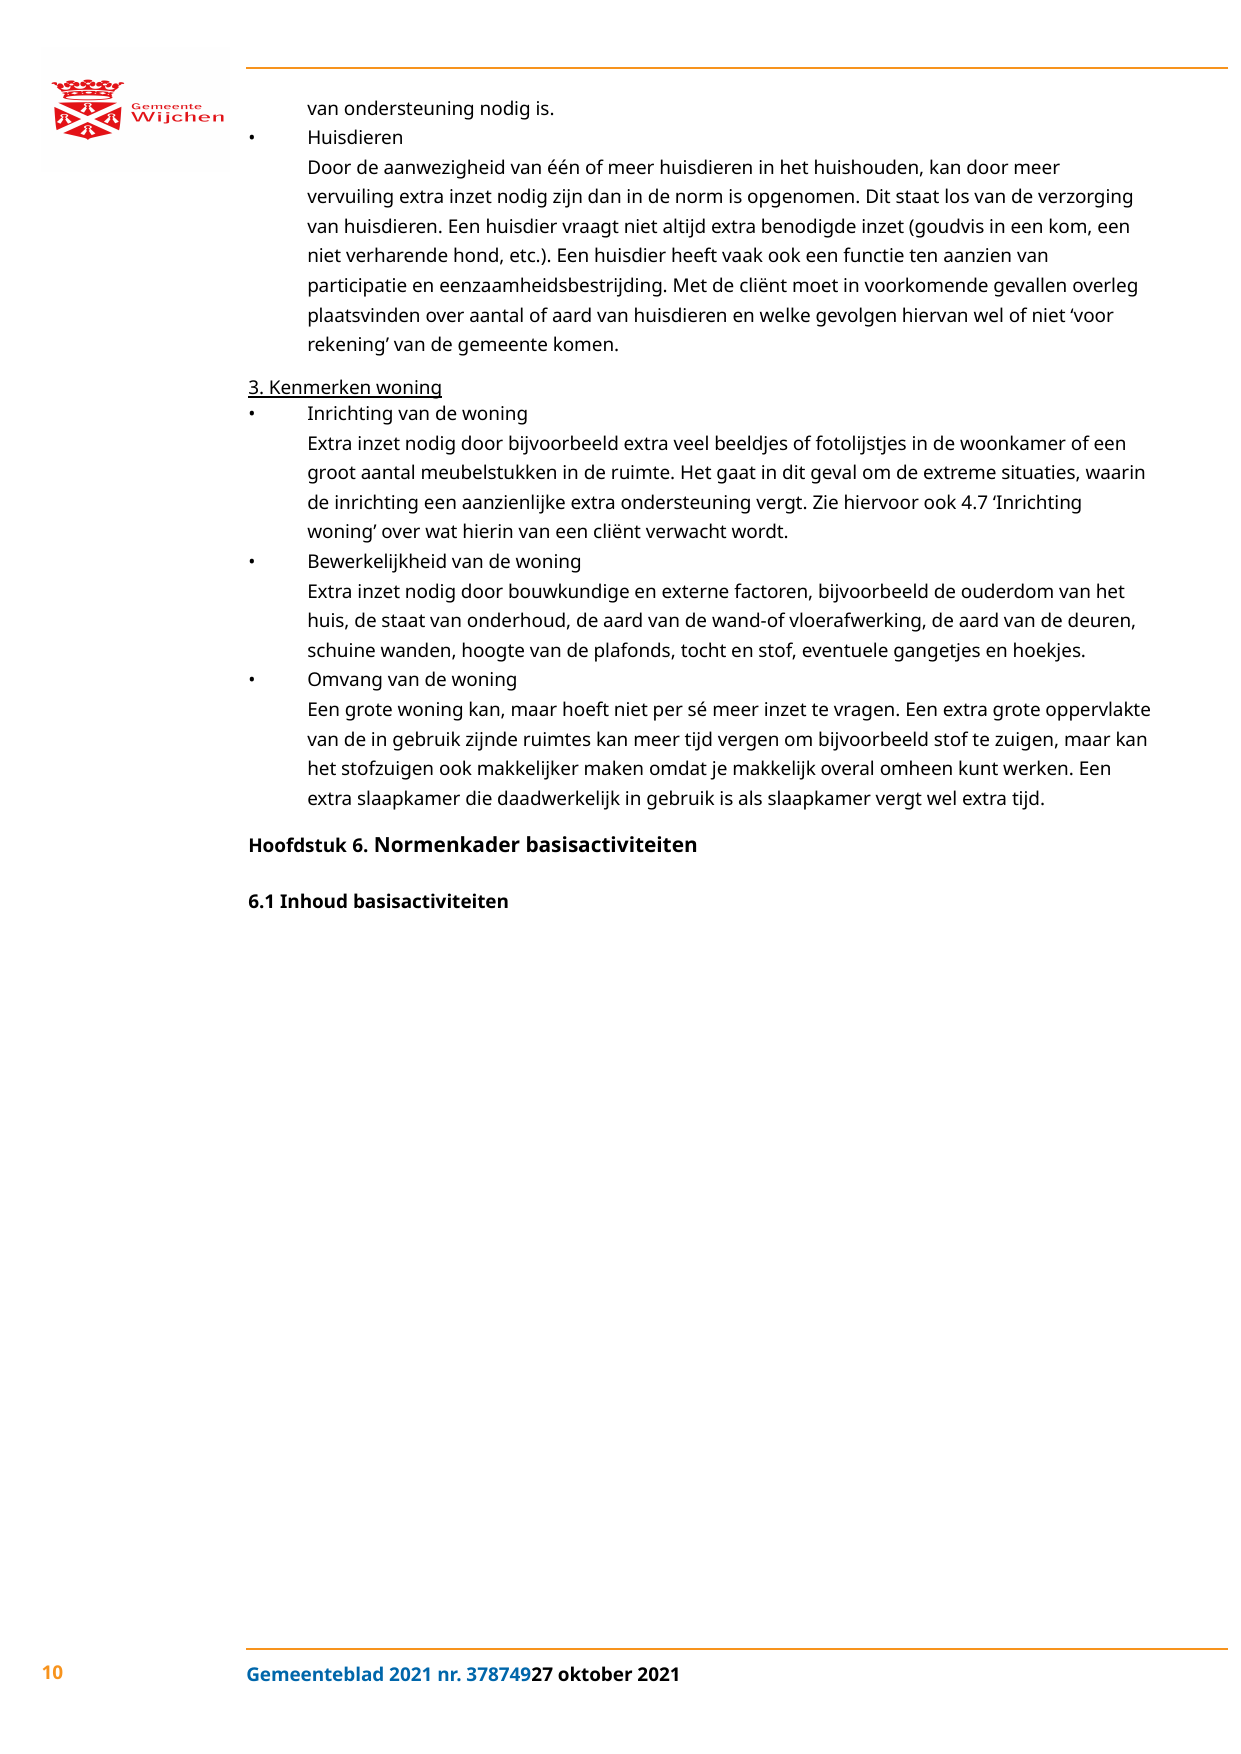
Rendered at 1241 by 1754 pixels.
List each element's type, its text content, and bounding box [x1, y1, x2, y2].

picture [41, 47, 231, 172]
list Extra inzet nodig door bouwkundige en externe factoren, bijvoorbeeld de ouderdom van het huis, de staat van onderhoud, de aard van de wand-of vloerafwerking, de aard van de deuren, schuine wanden, hoogte van de plafonds, tocht en stof, eventuele gangetjes en hoekjes. [248, 578, 1152, 663]
text Hoofdstuk 6. Normenkader basisactiviteiten [248, 831, 1152, 859]
list Inrichting van de woning [248, 400, 1152, 426]
text 3. Kenmerken woning [248, 374, 1152, 400]
list Omvang van de woning [248, 667, 1152, 692]
list Bewerkelijkheid van de woning [248, 548, 1152, 574]
text 6.1 Inhoud basisactiviteiten [248, 888, 1152, 914]
list Door de aanwezigheid van één of meer huisdieren in het huishouden, kan door meer vervuiling extra inzet nodig zijn dan in de norm is opgenomen. Dit staat los van de verzorging van huisdieren. Een huisdier vraagt niet altijd extra benodigde inzet (goudvis in een kom, een niet verharende hond, etc.). Een huisdier heeft vaak ook een functie ten aanzien van participatie en eenzaamheidsbestrijding. Met de cliënt moet in voorkomende gevallen overleg plaatsvinden over aantal of aard van huisdieren en welke gevolgen hiervan wel of niet ‘voor rekening’ van de gemeente komen. [248, 154, 1152, 357]
list Extra inzet nodig door bijvoorbeeld extra veel beeldjes of fotolijstjes in de woonkamer of een groot aantal meubelstukken in de ruimte. Het gaat in dit geval om de extreme situaties, waarin de inrichting een aanzienlijke extra ondersteuning vergt. Zie hiervoor ook 4.7 ‘Inrichting woning’ over wat hierin van een cliënt verwacht wordt. [248, 430, 1152, 544]
list Huisdieren [248, 124, 1152, 150]
list Een grote woning kan, maar hoeft niet per sé meer inzet te vragen. Een extra grote oppervlakte van de in gebruik zijnde ruimtes kan meer tijd vergen om bijvoorbeeld stof te zuigen, maar kan het stofzuigen ook makkelijker maken omdat je makkelijk overal omheen kunt werken. Een extra slaapkamer die daadwerkelijk in gebruik is als slaapkamer vergt wel extra tijd. [248, 696, 1152, 811]
list van ondersteuning nodig is. [248, 95, 1152, 121]
